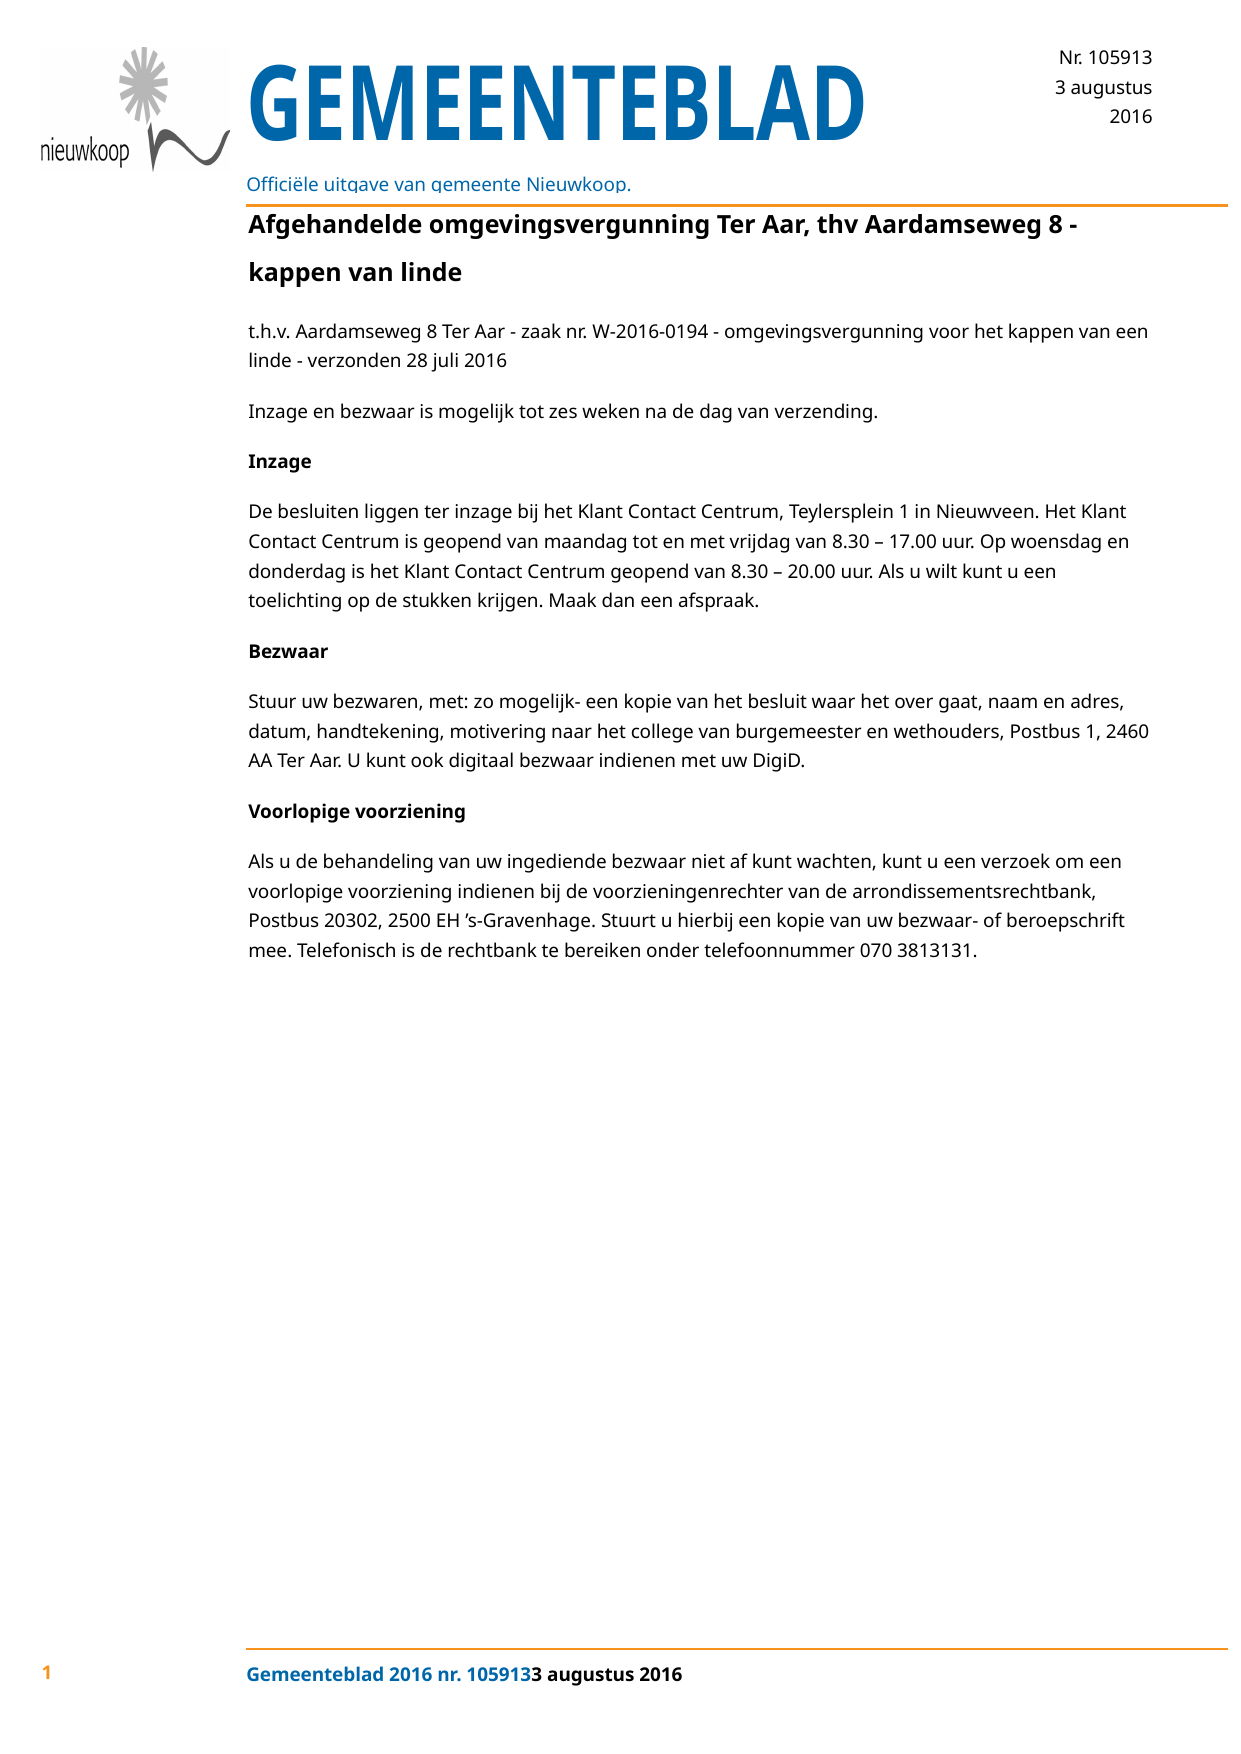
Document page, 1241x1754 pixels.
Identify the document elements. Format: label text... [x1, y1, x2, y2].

text Inzage en bezwaar is mogelijk tot zes weken na de dag van verzending. [248, 398, 1152, 424]
text Bezwaar [248, 638, 1152, 664]
text Voorlopige voorziening [248, 798, 1152, 824]
text De besluiten liggen ter inzage bij het Klant Contact Centrum, Teylersplein 1 in Nieuwveen. Het Klant Contact Centrum is geopend van maandag tot en met vrijdag van 8.30 – 17.00 uur. Op woensdag en donderdag is het Klant Contact Centrum geopend van 8.30 – 20.00 uur. Als u wilt kunt u een toelichting op de stukken krijgen. Maak dan een afspraak. [248, 499, 1152, 613]
text Inzage [248, 448, 1152, 474]
text Afgehandelde omgevingsvergunning Ter Aar, thv Aardamseweg 8 - kappen van linde [248, 207, 1152, 288]
text Stuur uw bezwaren, met: zo mogelijk- een kopie van het besluit waar het over gaat, naam en adres, datum, handtekening, motivering naar het college van burgemeester en wethouders, Postbus 1, 2460 AA Ter Aar. U kunt ook digitaal bezwaar indienen met uw DigiD. [248, 688, 1152, 773]
text t.h.v. Aardamseweg 8 Ter Aar - zaak nr. W-2016-0194 - omgevingsvergunning voor het kappen van een linde - verzonden 28 juli 2016 [248, 318, 1152, 373]
text Als u de behandeling van uw ingediende bezwaar niet af kunt wachten, kunt u een verzoek om een voorlopige voorziening indienen bij de voorzieningenrechter van de arrondissementsrechtbank, Postbus 20302, 2500 EH ’s-Gravenhage. Stuurt u hierbij een kopie van uw bezwaar- of beroepschrift mee. Telefonisch is de rechtbank te bereiken onder telefoonnummer 070 3813131. [248, 848, 1152, 963]
picture [41, 47, 231, 172]
